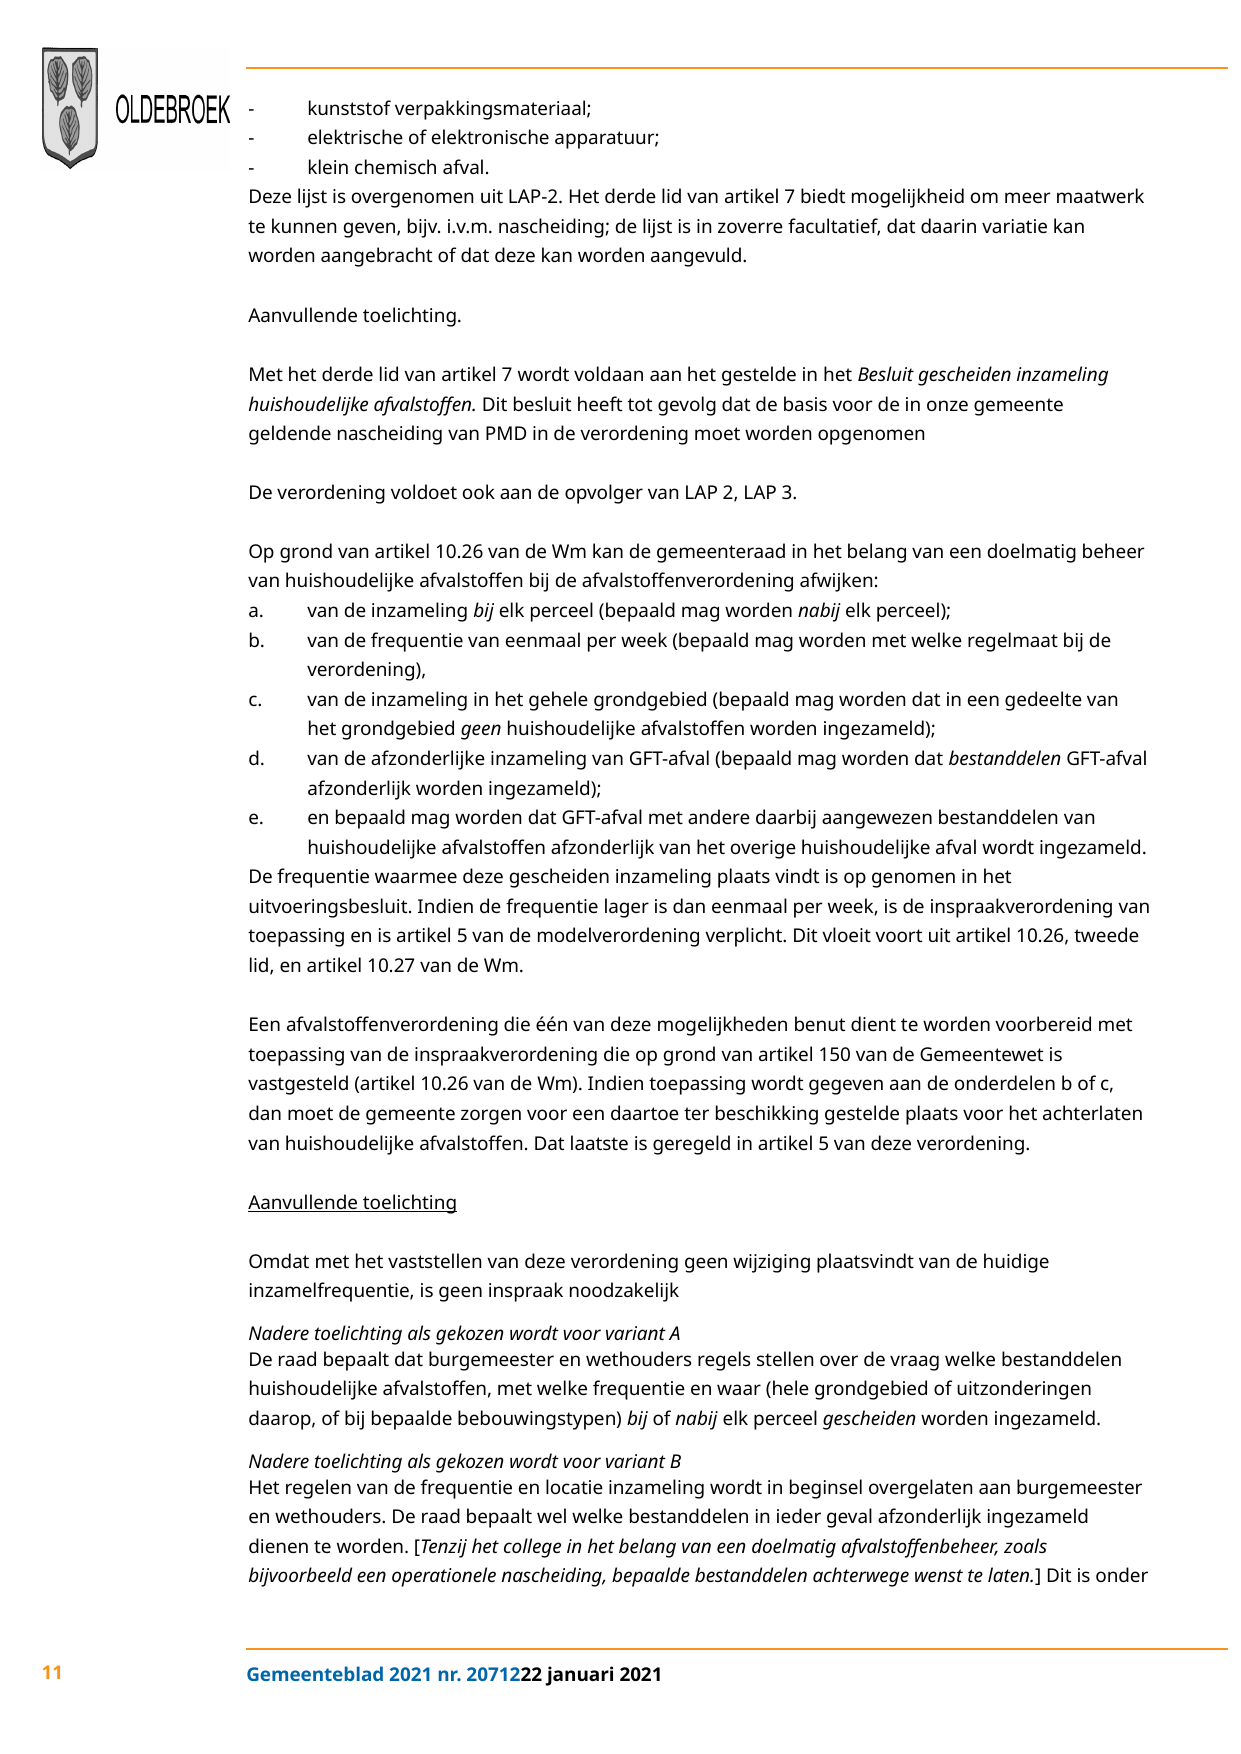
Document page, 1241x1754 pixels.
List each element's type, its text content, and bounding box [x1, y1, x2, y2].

picture [41, 47, 231, 172]
list elektrische of elektronische apparatuur; [248, 124, 1152, 150]
text Een afvalstoffenverordening die één van deze mogelijkheden benut dient te worden voorbereid met toepassing van de inspraakverordening die op grond van artikel 150 van de Gemeentewet is vastgesteld (artikel 10.26 van de Wm). Indien toepassing wordt gegeven aan de onderdelen b of c, dan moet de gemeente zorgen voor een daartoe ter beschikking gestelde plaats voor het achterlaten van huishoudelijke afvalstoffen. Dat laatste is geregeld in artikel 5 van deze verordening. [248, 1011, 1152, 1155]
list en bepaald mag worden dat GFT-afval met andere daarbij aangewezen bestanddelen van huishoudelijke afvalstoffen afzonderlijk van het overige huishoudelijke afval wordt ingezameld. [248, 804, 1152, 859]
list van de inzameling in het gehele grondgebied (bepaald mag worden dat in een gedeelte van het grondgebied geen huishoudelijke afvalstoffen worden ingezameld); [248, 686, 1152, 741]
text Op grond van artikel 10.26 van de Wm kan de gemeenteraad in het belang van een doelmatig beheer van huishoudelijke afvalstoffen bij de afvalstoffenverordening afwijken: [248, 538, 1152, 593]
text De raad bepaalt dat burgemeester en wethouders regels stellen over de vraag welke bestanddelen huishoudelijke afvalstoffen, met welke frequentie en waar (hele grondgebied of uitzonderingen daarop, of bij bepaalde bebouwingstypen) bij of nabij elk perceel gescheiden worden ingezameld. [248, 1346, 1152, 1431]
list van de frequentie van eenmaal per week (bepaald mag worden met welke regelmaat bij de verordening), [248, 627, 1152, 682]
text De frequentie waarmee deze gescheiden inzameling plaats vindt is op genomen in het uitvoeringsbesluit. Indien de frequentie lager is dan eenmaal per week, is de inspraakverordening van toepassing en is artikel 5 van de modelverordening verplicht. Dit vloeit voort uit artikel 10.26, tweede lid, en artikel 10.27 van de Wm. [248, 863, 1152, 978]
list kunststof verpakkingsmateriaal; [248, 95, 1152, 121]
text Het regelen van de frequentie en locatie inzameling wordt in beginsel overgelaten aan burgemeester en wethouders. De raad bepaalt wel welke bestanddelen in ieder geval afzonderlijk ingezameld dienen te worden. [Tenzij het college in het belang van een doelmatig afvalstoffenbeheer, zoals bijvoorbeeld een operationele nascheiding, bepaalde bestanddelen achterwege wenst te laten.] Dit is onder [248, 1474, 1152, 1588]
list van de afzonderlijke inzameling van GFT-afval (bepaald mag worden dat bestanddelen GFT-afval afzonderlijk worden ingezameld); [248, 745, 1152, 800]
text Nadere toelichting als gekozen wordt voor variant B [248, 1448, 1152, 1474]
list van de inzameling bij elk perceel (bepaald mag worden nabij elk perceel); [248, 597, 1152, 623]
list klein chemisch afval. [248, 154, 1152, 180]
table_header Aanvullende toelichting Omdat met het vaststellen van deze verordening geen wijziging plaatsvindt van de huidige inzamelfrequentie, is geen inspraak noodzakelijk [248, 1189, 1152, 1303]
text Nadere toelichting als gekozen wordt voor variant A [248, 1320, 1152, 1346]
table_header Aanvullende toelichting. Met het derde lid van artikel 7 wordt voldaan aan het gestelde in het Besluit gescheiden inzameling huishoudelijke afvalstoffen. Dit besluit heeft tot gevolg dat de basis voor de in onze gemeente geldende nascheiding van PMD in de verordening moet worden opgenomen De verordening voldoet ook aan de opvolger van LAP 2, LAP 3. [248, 302, 1152, 505]
text Deze lijst is overgenomen uit LAP-2. Het derde lid van artikel 7 biedt mogelijkheid om meer maatwerk te kunnen geven, bijv. i.v.m. nascheiding; de lijst is in zoverre facultatief, dat daarin variatie kan worden aangebracht of dat deze kan worden aangevuld. [248, 183, 1152, 268]
